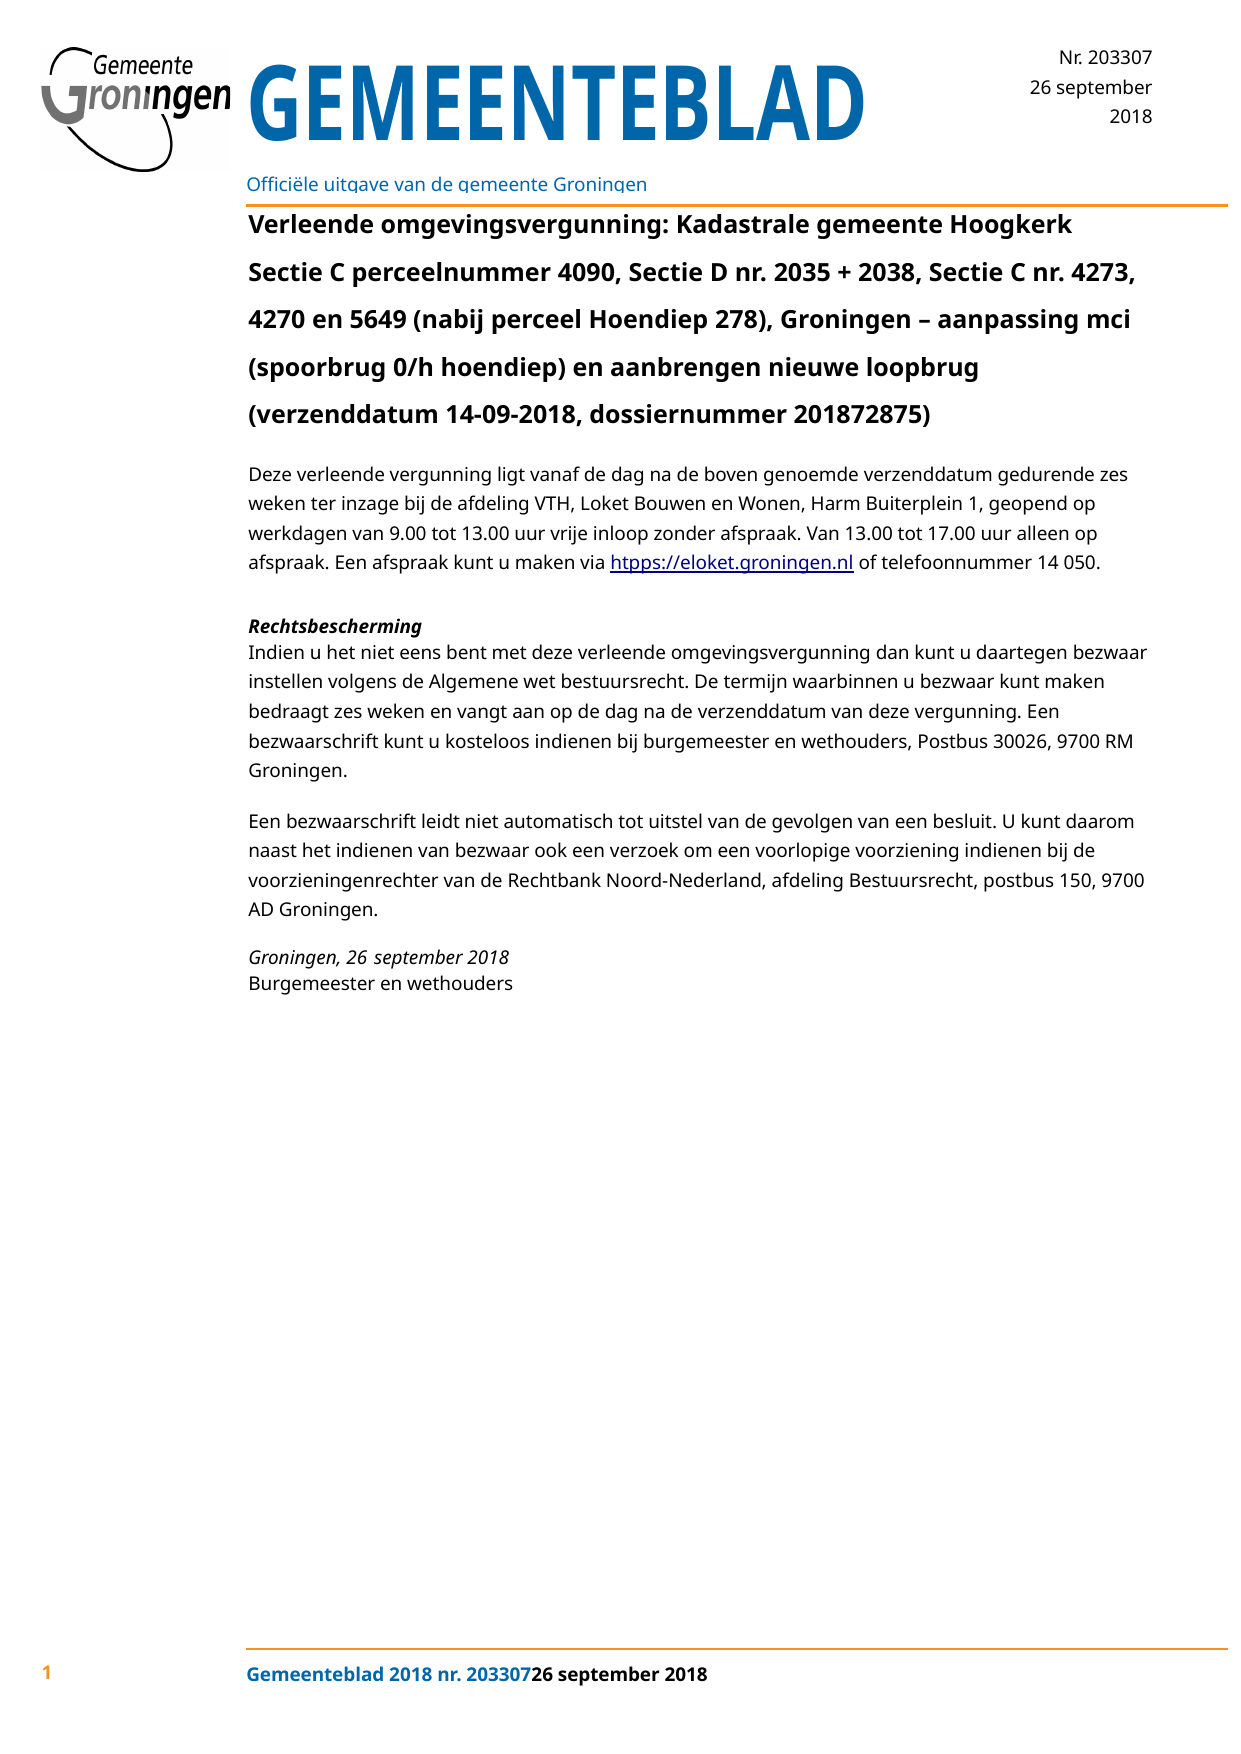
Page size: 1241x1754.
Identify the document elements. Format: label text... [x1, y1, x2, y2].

text Deze verleende vergunning ligt vanaf de dag na de boven genoemde verzenddatum gedurende zes weken ter inzage bij de afdeling VTH, Loket Bouwen en Wonen, Harm Buiterplein 1, geopend op werkdagen van 9.00 tot 13.00 uur vrije inloop zonder afspraak. Van 13.00 tot 17.00 uur alleen op afspraak. Een afspraak kunt u maken via htpps://eloket.groningen.nl of telefoonnummer 14 050. [248, 461, 1152, 575]
text Verleende omgevingsvergunning: Kadastrale gemeente Hoogkerk Sectie C perceelnummer 4090, Sectie D nr. 2035 + 2038, Sectie C nr. 4273, 4270 en 5649 (nabij perceel Hoendiep 278), Groningen – aanpassing mci (spoorbrug 0/h hoendiep) en aanbrengen nieuwe loopbrug (verzenddatum 14-09-2018, dossiernummer 201872875) [248, 207, 1152, 431]
text Indien u het niet eens bent met deze verleende omgevingsvergunning dan kunt u daartegen bezwaar instellen volgens de Algemene wet bestuursrecht. De termijn waarbinnen u bezwaar kunt maken bedraagt zes weken en vangt aan op de dag na de verzenddatum van deze vergunning. Een bezwaarschrift kunt u kosteloos indienen bij burgemeester en wethouders, Postbus 30026, 9700 RM Groningen. [248, 639, 1152, 783]
picture [41, 47, 231, 172]
text Een bezwaarschrift leidt niet automatisch tot uitstel van de gevolgen van een besluit. U kunt daarom naast het indienen van bezwaar ook een verzoek om een voorlopige voorziening indienen bij de voorzieningenrechter van de Rechtbank Noord-Nederland, afdeling Bestuursrecht, postbus 150, 9700 AD Groningen. [248, 808, 1152, 922]
text Burgemeester en wethouders [248, 970, 1152, 996]
text Rechtsbescherming [248, 613, 1152, 639]
text Groningen, 26 september 2018 [248, 944, 1152, 970]
